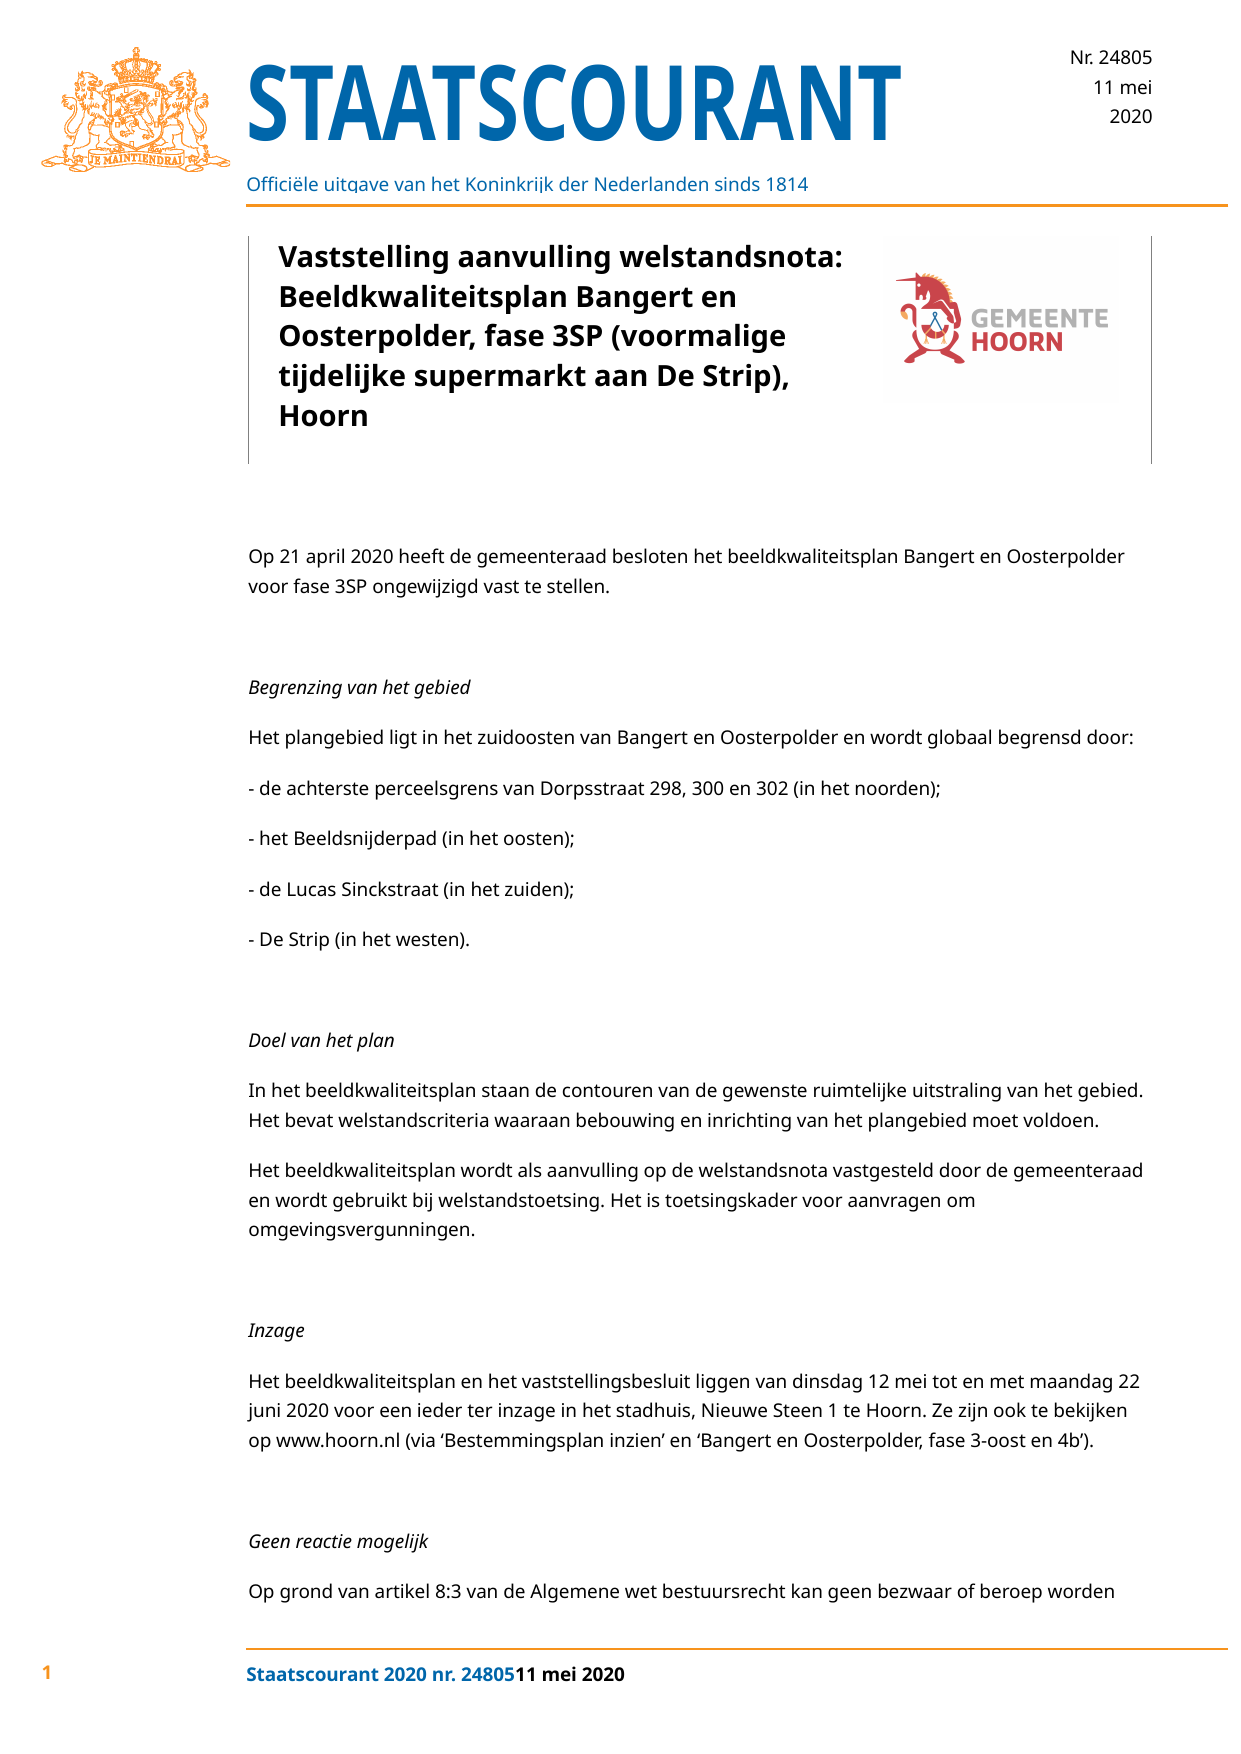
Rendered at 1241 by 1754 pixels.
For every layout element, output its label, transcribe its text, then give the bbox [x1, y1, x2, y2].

text - De Strip (in het westen). [248, 926, 1152, 952]
text Inzage [248, 1317, 1152, 1343]
text Het beeldkwaliteitsplan wordt als aanvulling op de welstandsnota vastgesteld door de gemeenteraad en wordt gebruikt bij welstandstoetsing. Het is toetsingskader voor aanvragen om omgevingsvergunningen. [248, 1157, 1152, 1242]
text - de Lucas Sinckstraat (in het zuiden); [248, 876, 1152, 902]
picture [41, 47, 231, 172]
table_header [850, 236, 1151, 464]
text Doel van het plan [248, 1027, 1152, 1053]
text Het plangebied ligt in het zuidoosten van Bangert en Oosterpolder en wordt globaal begrensd door: [248, 724, 1152, 750]
text Begrenzing van het gebied [248, 674, 1152, 700]
text Op grond van artikel 8:3 van de Algemene wet bestuursrecht kan geen bezwaar of beroep worden [248, 1578, 1152, 1604]
text Op 21 april 2020 heeft de gemeenteraad besloten het beeldkwaliteitsplan Bangert en Oosterpolder voor fase 3SP ongewijzigd vast te stellen. [248, 544, 1152, 599]
picture [882, 236, 1119, 403]
text - de achterste perceelsgrens van Dorpsstraat 298, 300 en 302 (in het noorden); [248, 775, 1152, 801]
text In het beeldkwaliteitsplan staan de contouren van de gewenste ruimtelijke uitstraling van het gebied. Het bevat welstandscriteria waaraan bebouwing en inrichting van het plangebied moet voldoen. [248, 1077, 1152, 1133]
text Geen reactie mogelijk [248, 1528, 1152, 1554]
text - het Beeldsnijderpad (in het oosten); [248, 825, 1152, 851]
table_header Vaststelling aanvulling welstandsnota: Beeldkwaliteitsplan Bangert en Oosterpolder, fase 3SP (voormalige tijdelijke supermarkt aan De Strip), Hoorn [249, 236, 850, 464]
text Het beeldkwaliteitsplan en het vaststellingsbesluit liggen van dinsdag 12 mei tot en met maandag 22 juni 2020 voor een ieder ter inzage in het stadhuis, Nieuwe Steen 1 te Hoorn. Ze zijn ook te bekijken op www.hoorn.nl (via ‘Bestemmingsplan inzien’ en ‘Bangert en Oosterpolder, fase 3-oost en 4b’). [248, 1368, 1152, 1453]
